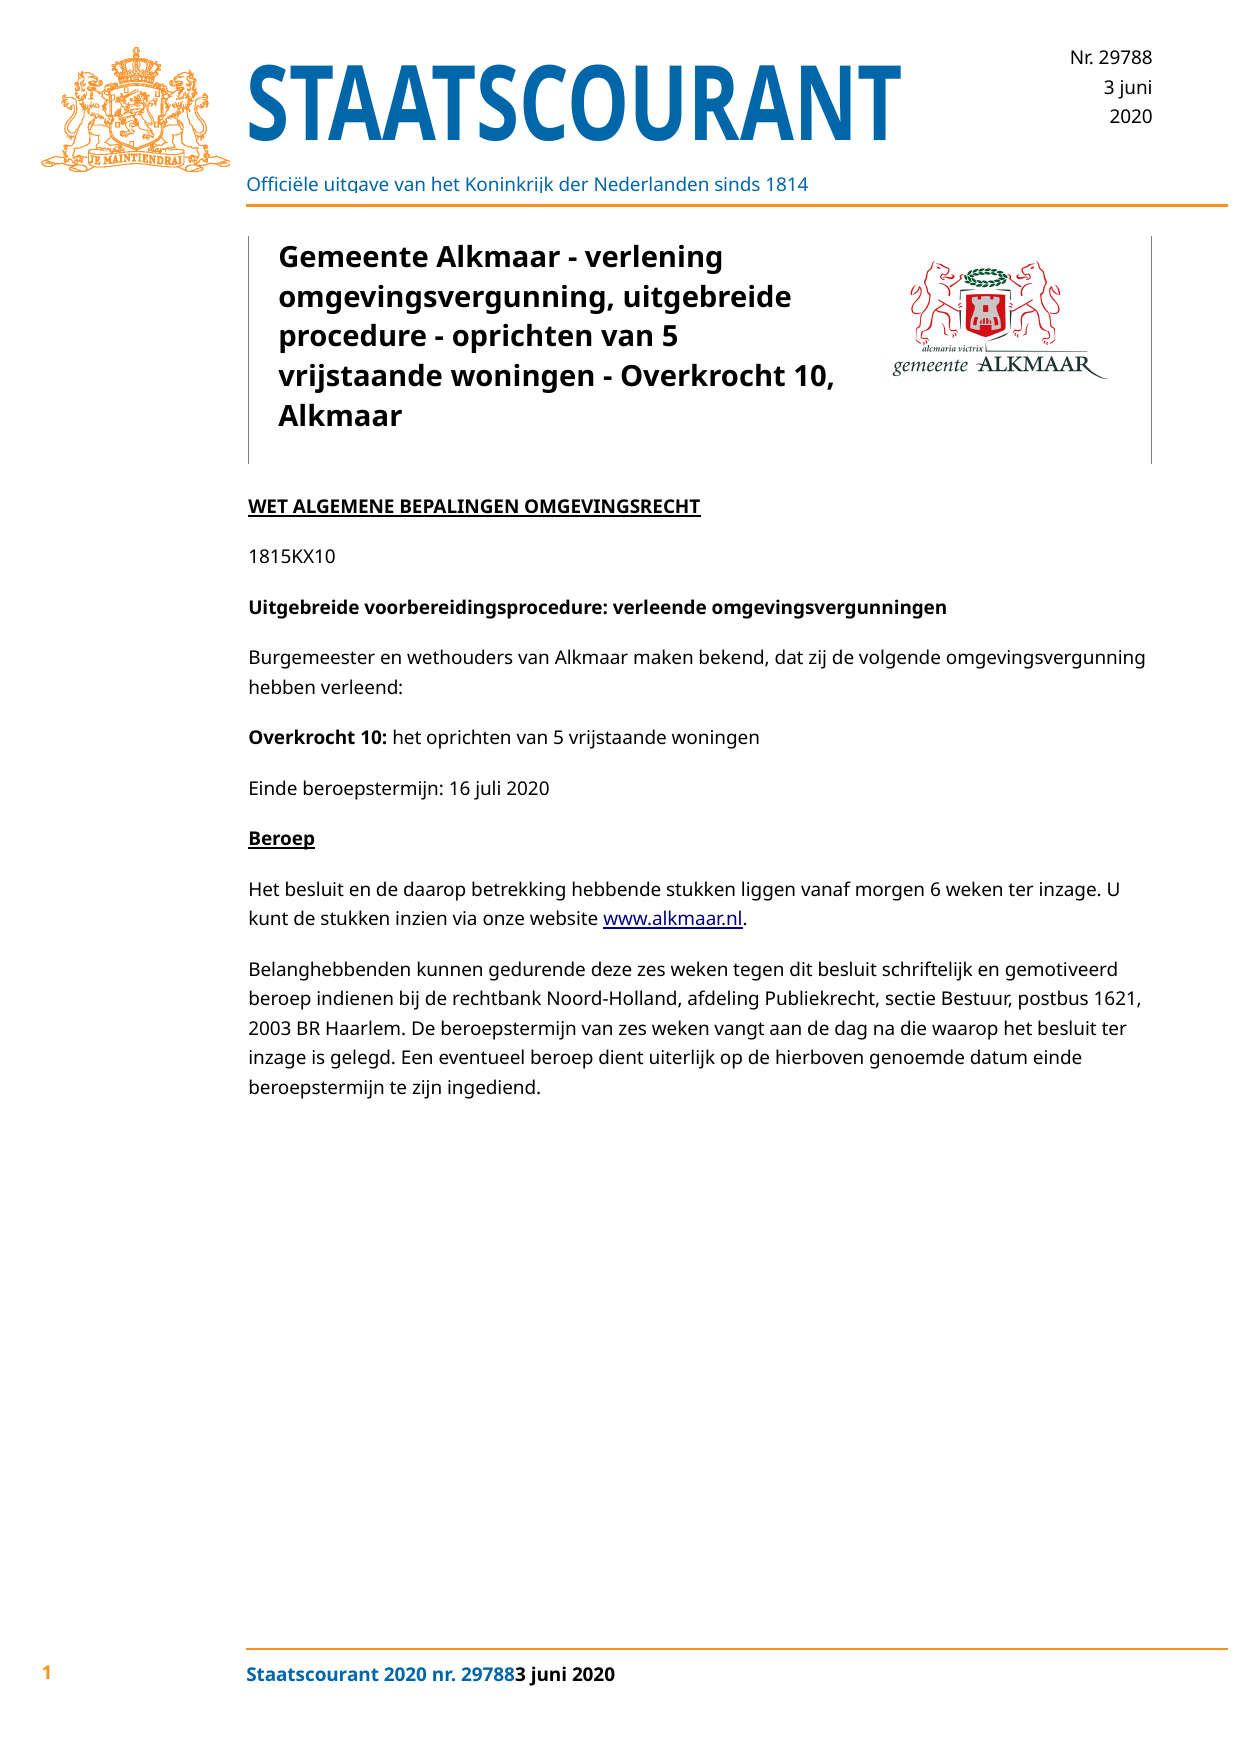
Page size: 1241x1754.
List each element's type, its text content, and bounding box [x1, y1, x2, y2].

text Einde beroepstermijn: 16 juli 2020 [248, 775, 1152, 801]
text Overkrocht 10: het oprichten van 5 vrijstaande woningen [248, 724, 1152, 750]
text WET ALGEMENE BEPALINGEN OMGEVINGSRECHT [248, 493, 1152, 519]
table_header Gemeente Alkmaar - verlening omgevingsvergunning, uitgebreide procedure - oprichten van 5 vrijstaande woningen - Overkrocht 10, Alkmaar [249, 236, 850, 464]
table_header [850, 236, 1151, 464]
picture [41, 47, 231, 172]
text 1815KX10 [248, 544, 1152, 569]
text Belanghebbenden kunnen gedurende deze zes weken tegen dit besluit schriftelijk en gemoti­veerd beroep indie­nen bij de rechtbank Noord-Holland, afdeling Publiekrecht, sectie Bestuur, postbus 1621, 2003 BR Haarlem. De beroepstermijn van zes weken vangt aan de dag na die waarop het besluit ter inzage is gelegd. Een eventueel beroep dient uiterlijk op de hierboven genoemde datum einde beroepstermijn te zijn ingediend. [248, 956, 1152, 1100]
text Het besluit en de daarop betrekking hebbende stukken liggen vanaf morgen 6 weken ter inzage. U kunt de stukken inzien via onze website www.alkmaar.nl. [248, 876, 1152, 931]
picture [882, 236, 1119, 404]
text Beroep [248, 825, 1152, 851]
text Uitgebreide voorbereidingsprocedure: verleende omgevingsvergunningen [248, 594, 1152, 620]
text Burgemeester en wethouders van Alkmaar maken bekend, dat zij de volgende omgevingsvergunning hebben verleend: [248, 644, 1152, 700]
